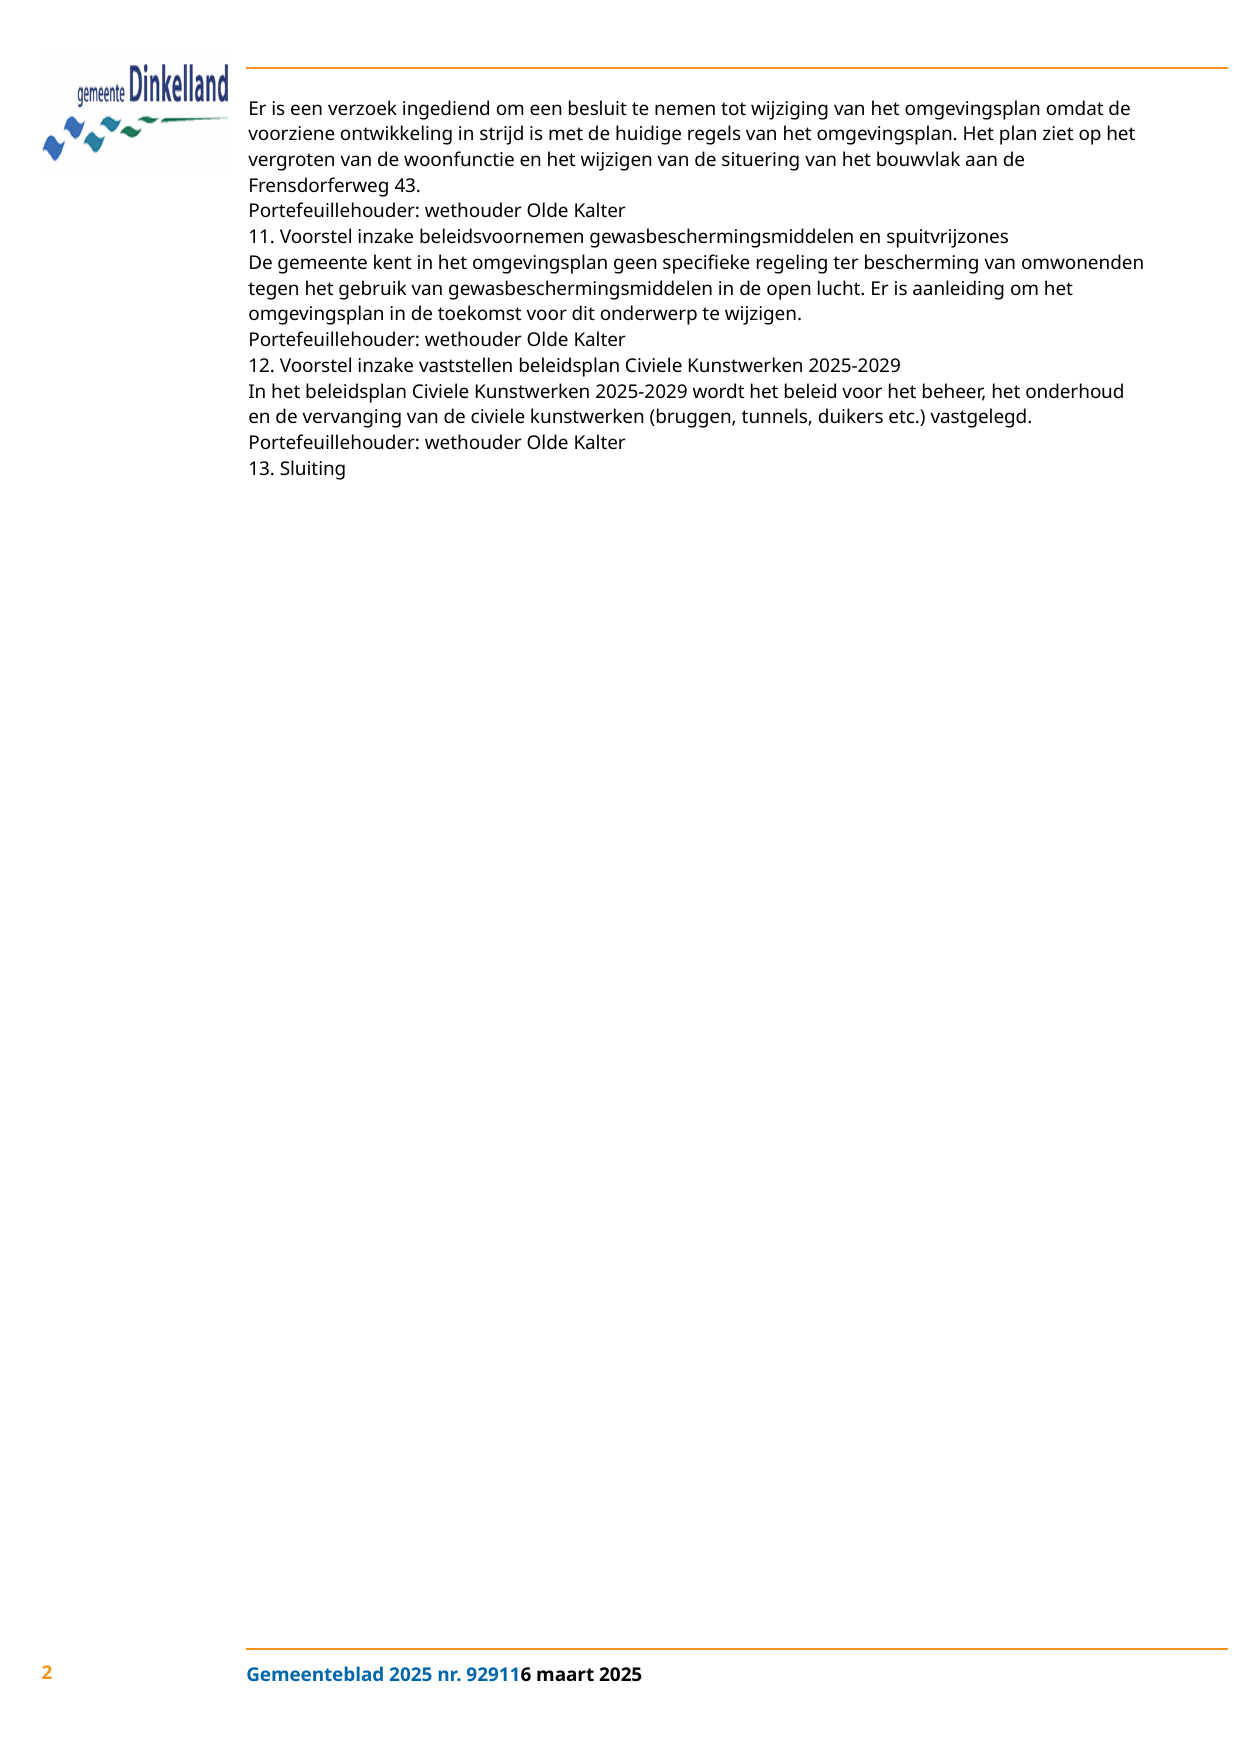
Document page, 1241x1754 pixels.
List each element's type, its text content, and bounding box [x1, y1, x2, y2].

text 11. Voorstel inzake beleidsvoornemen gewasbeschermingsmiddelen en spuitvrijzones [248, 223, 1152, 249]
text In het beleidsplan Civiele Kunstwerken 2025-2029 wordt het beleid voor het beheer, het onderhoud en de vervanging van de civiele kunstwerken (bruggen, tunnels, duikers etc.) vastgelegd. [248, 378, 1152, 429]
text Portefeuillehouder: wethouder Olde Kalter [248, 326, 1152, 352]
text 13. Sluiting [248, 455, 1152, 481]
text Portefeuillehouder: wethouder Olde Kalter [248, 198, 1152, 223]
text Portefeuillehouder: wethouder Olde Kalter [248, 429, 1152, 455]
text De gemeente kent in het omgevingsplan geen specifieke regeling ter bescherming van omwonenden tegen het gebruik van gewasbeschermingsmiddelen in de open lucht. Er is aanleiding om het omgevingsplan in de toekomst voor dit onderwerp te wijzigen. [248, 249, 1152, 326]
text 12. Voorstel inzake vaststellen beleidsplan Civiele Kunstwerken 2025-2029 [248, 352, 1152, 378]
text Er is een verzoek ingediend om een besluit te nemen tot wijziging van het omgevingsplan omdat de voorziene ontwikkeling in strijd is met de huidige regels van het omgevingsplan. Het plan ziet op het vergroten van de woonfunctie en het wijzigen van de situering van het bouwvlak aan de Frensdorferweg 43. [248, 95, 1152, 198]
picture [41, 47, 231, 172]
